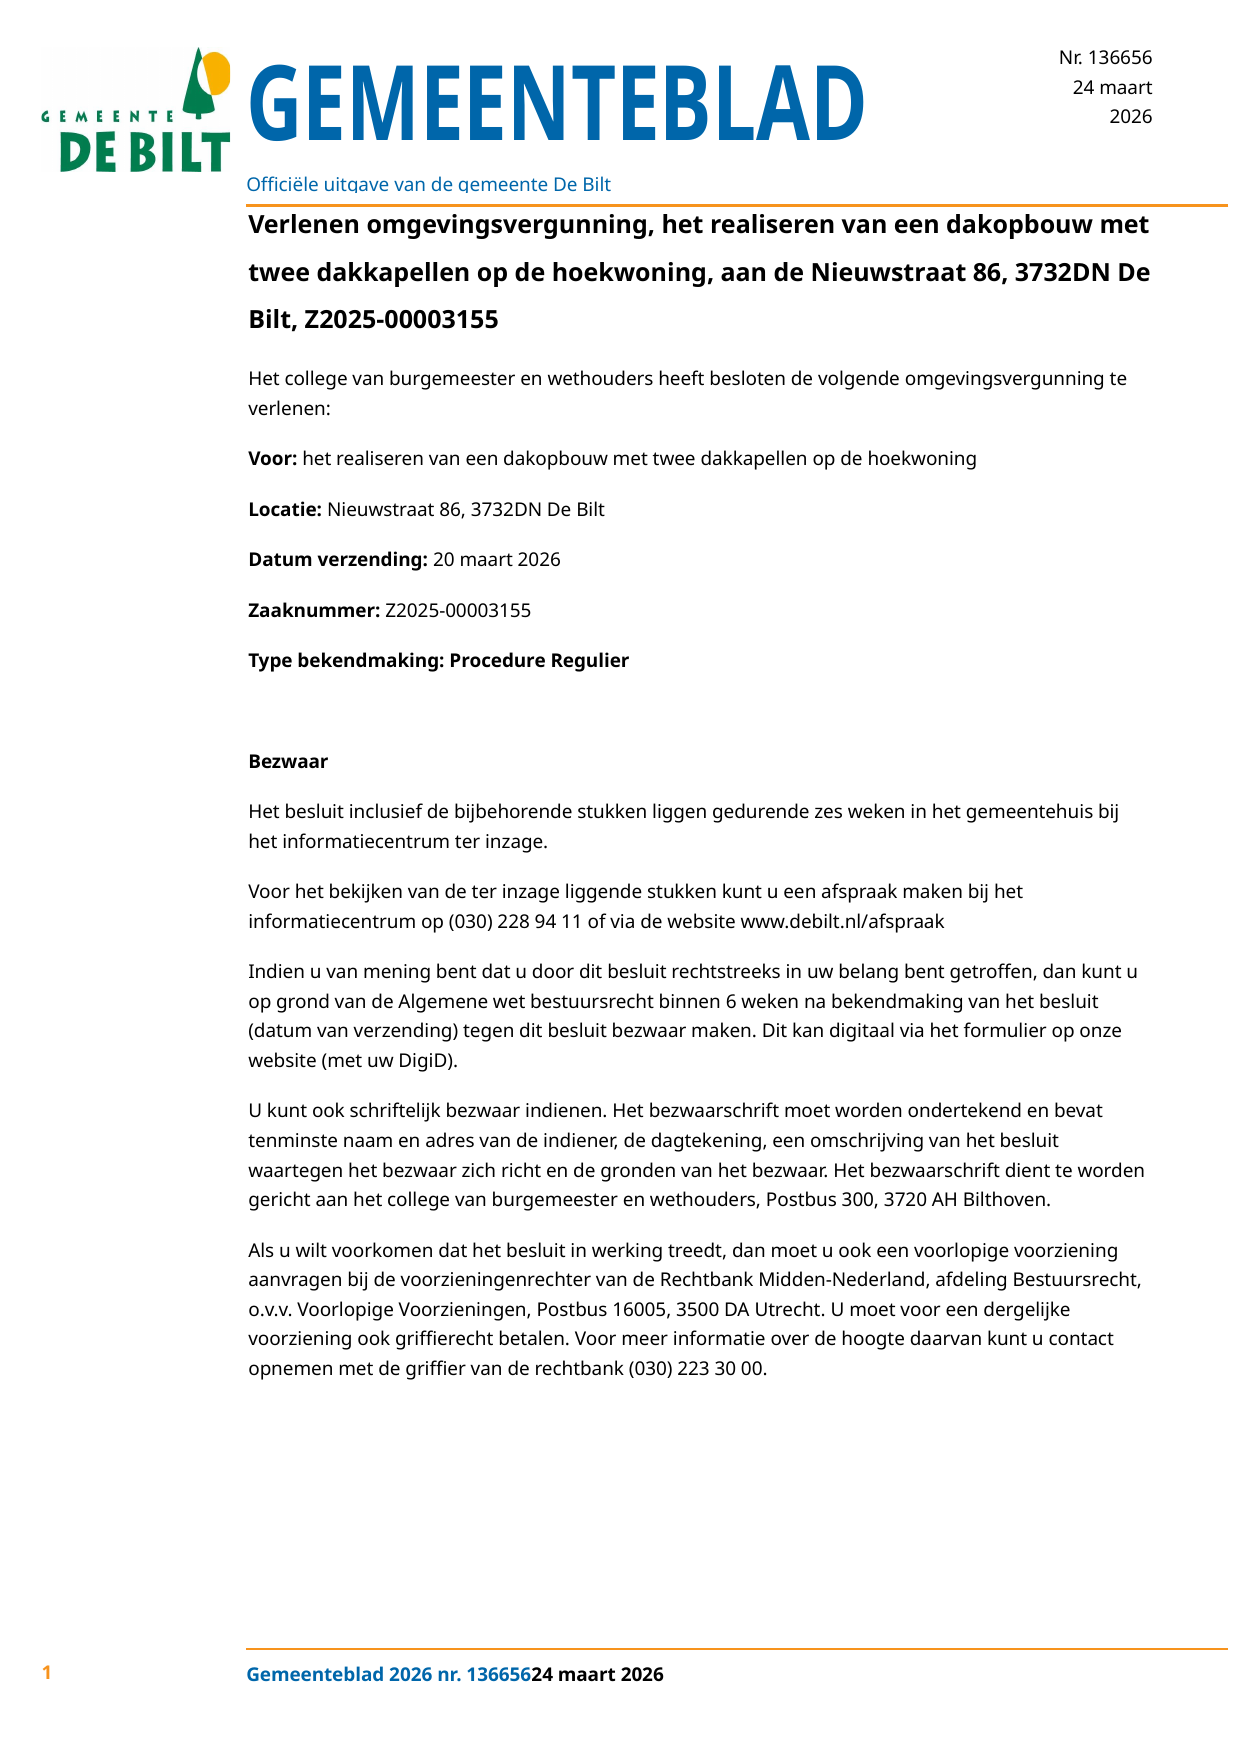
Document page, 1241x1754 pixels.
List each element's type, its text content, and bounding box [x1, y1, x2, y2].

text Voor: het realiseren van een dakopbouw met twee dakkapellen op de hoekwoning [248, 446, 1152, 471]
text Zaaknummer: Z2025-00003155 [248, 597, 1152, 622]
text Bezwaar [248, 748, 1152, 774]
text Voor het bekijken van de ter inzage liggende stukken kunt u een afspraak maken bij het informatiecentrum op (030) 228 94 11 of via de website www.debilt.nl/afspraak [248, 878, 1152, 934]
text U kunt ook schriftelijk bezwaar indienen. Het bezwaarschrift moet worden ondertekend en bevat tenminste naam en adres van de indiener, de dagtekening, een omschrijving van het besluit waartegen het bezwaar zich richt en de gronden van het bezwaar. Het bezwaarschrift dient te worden gericht aan het college van burgemeester en wethouders, Postbus 300, 3720 AH Bilthoven. [248, 1098, 1152, 1212]
text Als u wilt voorkomen dat het besluit in werking treedt, dan moet u ook een voorlopige voorziening aanvragen bij de voorzieningenrechter van de Rechtbank Midden-Nederland, afdeling Bestuursrecht, o.v.v. Voorlopige Voorzieningen, Postbus 16005, 3500 DA Utrecht. U moet voor een dergelijke voorziening ook griffierecht betalen. Voor meer informatie over de hoogte daarvan kunt u contact opnemen met de griffier van de rechtbank (030) 223 30 00. [248, 1237, 1152, 1381]
picture [41, 47, 231, 172]
text Indien u van mening bent dat u door dit besluit rechtstreeks in uw belang bent getroffen, dan kunt u op grond van de Algemene wet bestuursrecht binnen 6 weken na bekendmaking van het besluit (datum van verzending) tegen dit besluit bezwaar maken. Dit kan digitaal via het formulier op onze website (met uw DigiD). [248, 958, 1152, 1073]
text Locatie: Nieuwstraat 86, 3732DN De Bilt [248, 496, 1152, 522]
text Verlenen omgevingsvergunning, het realiseren van een dakopbouw met twee dakkapellen op de hoekwoning, aan de Nieuwstraat 86, 3732DN De Bilt, Z2025-00003155 [248, 207, 1152, 336]
text Het college van burgemeester en wethouders heeft besloten de volgende omgevingsvergunning te verlenen: [248, 366, 1152, 421]
text Type bekendmaking: Procedure Regulier [248, 647, 1152, 673]
text Het besluit inclusief de bijbehorende stukken liggen gedurende zes weken in het gemeentehuis bij het informatiecentrum ter inzage. [248, 798, 1152, 854]
text Datum verzending: 20 maart 2026 [248, 546, 1152, 572]
